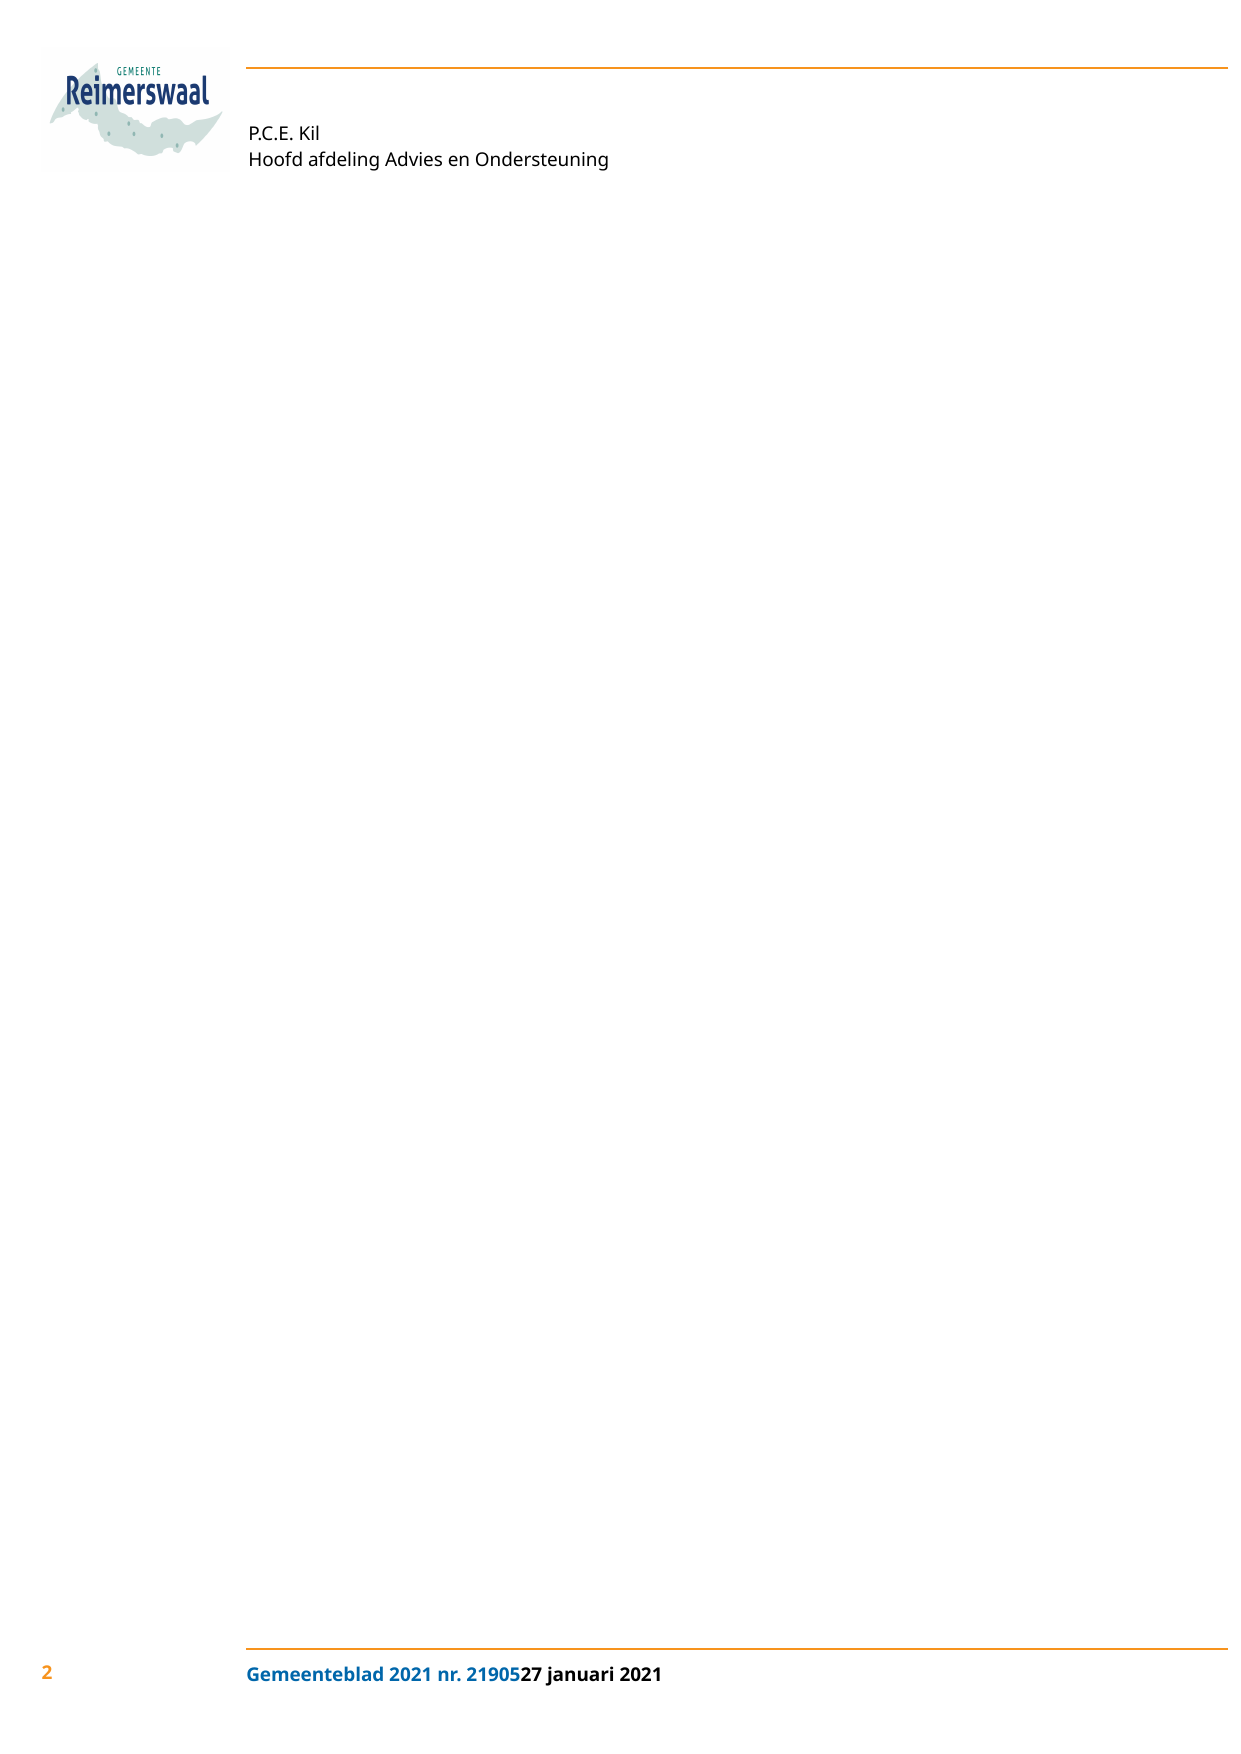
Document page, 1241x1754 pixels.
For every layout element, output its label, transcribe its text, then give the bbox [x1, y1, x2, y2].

text Hoofd afdeling Advies en Ondersteuning [248, 146, 1152, 172]
text P.C.E. Kil [248, 121, 1152, 146]
picture [41, 47, 231, 172]
